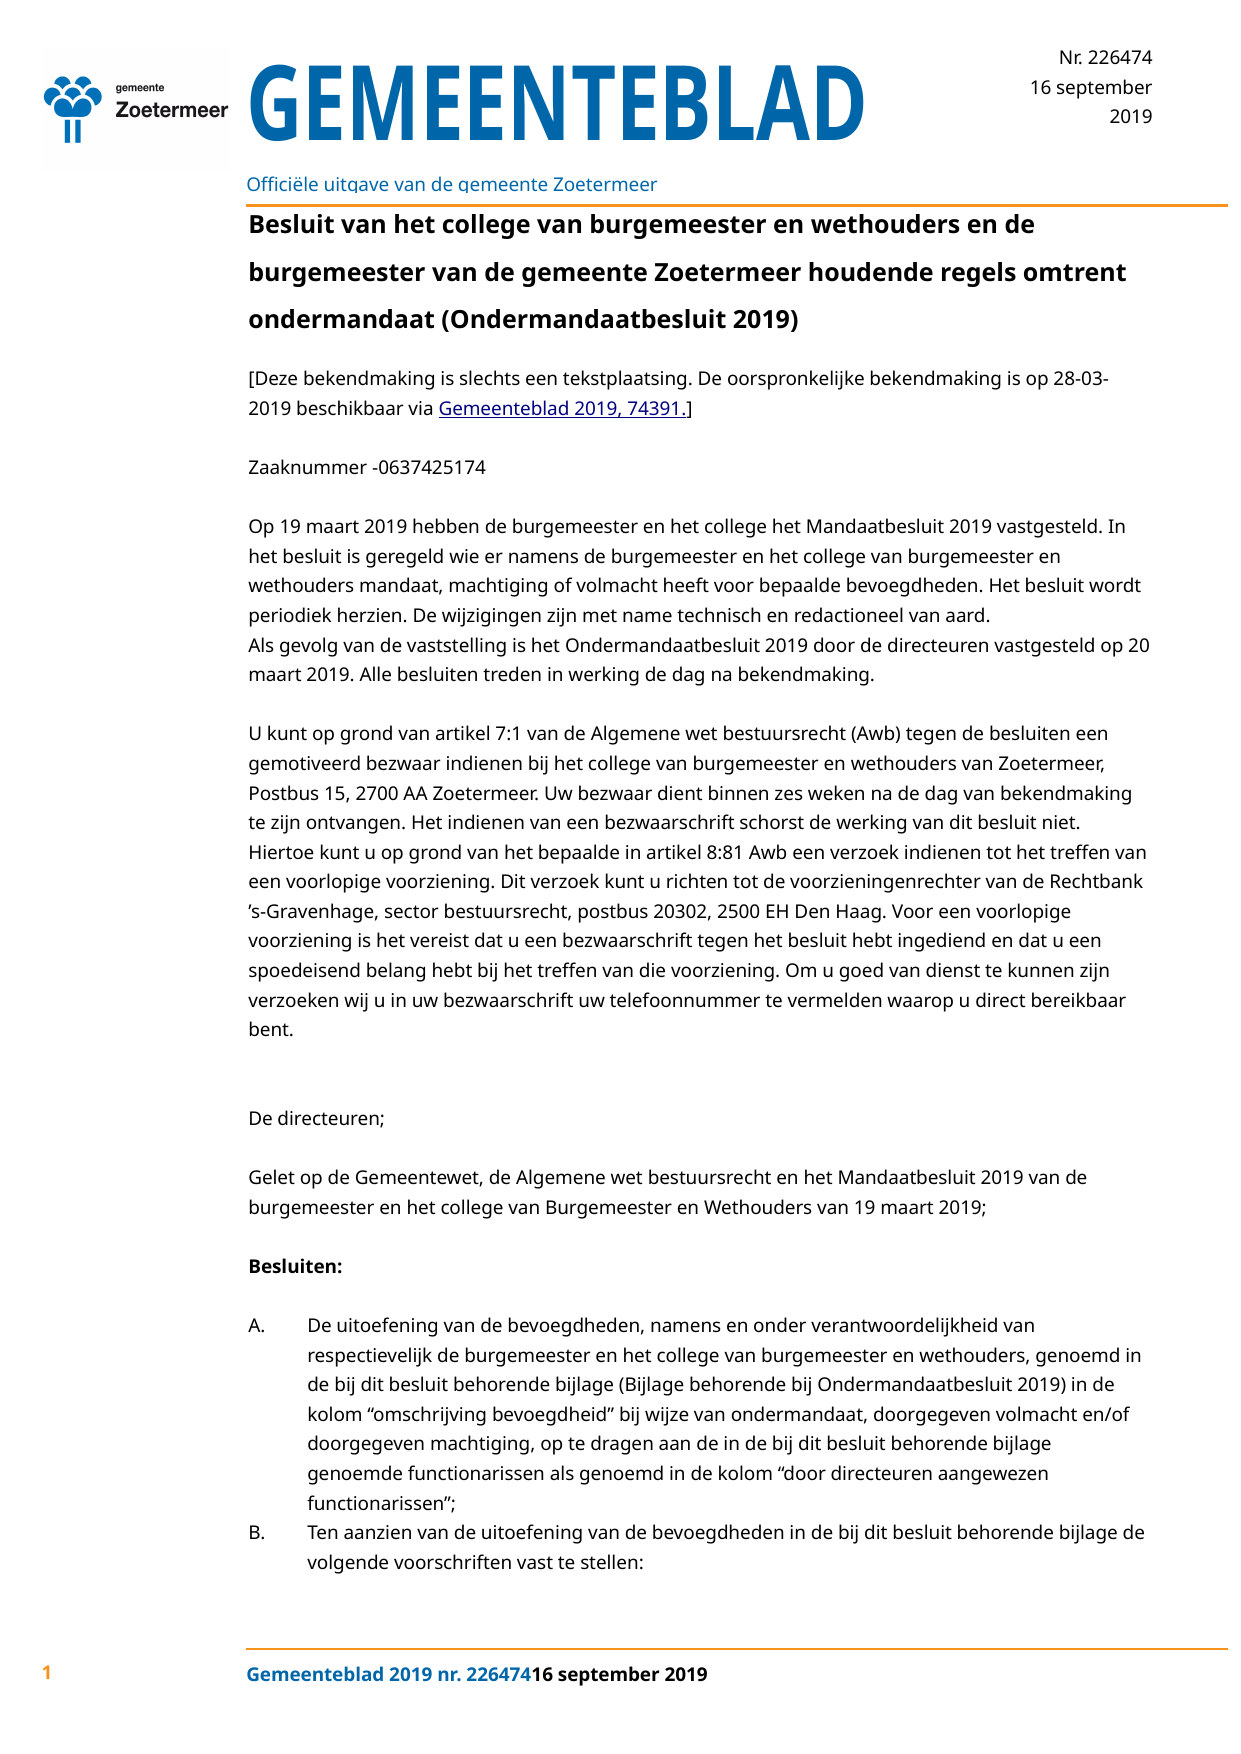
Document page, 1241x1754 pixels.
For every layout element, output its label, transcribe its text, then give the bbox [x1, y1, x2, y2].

text De directeuren; [248, 1105, 1152, 1131]
list De uitoefening van de bevoegdheden, namens en onder verantwoordelijkheid van respectievelijk de burgemeester en het college van burgemeester en wethouders, genoemd in de bij dit besluit behorende bijlage (Bijlage behorende bij Ondermandaatbesluit 2019) in de kolom “omschrijving bevoegdheid” bij wijze van ondermandaat, doorgegeven volmacht en/of doorgegeven machtiging, op te dragen aan de in de bij dit besluit behorende bijlage genoemde functionarissen als genoemd in de kolom “door directeuren aangewezen functionarissen”; [248, 1312, 1152, 1515]
text Als gevolg van de vaststelling is het Ondermandaatbesluit 2019 door de directeuren vastgesteld op 20 maart 2019. Alle besluiten treden in werking de dag na bekendmaking. [248, 632, 1152, 687]
text [Deze bekendmaking is slechts een tekstplaatsing. De oorspronkelijke bekendmaking is op 28-03-2019 beschikbaar via Gemeenteblad 2019, 74391.] [248, 366, 1152, 421]
list Ten aanzien van de uitoefening van de bevoegdheden in de bij dit besluit behorende bijlage de volgende voorschriften vast te stellen: [248, 1519, 1152, 1574]
text U kunt op grond van artikel 7:1 van de Algemene wet bestuursrecht (Awb) tegen de besluiten een gemotiveerd bezwaar indienen bij het college van burgemeester en wethouders van Zoetermeer, Postbus 15, 2700 AA Zoetermeer. Uw bezwaar dient binnen zes weken na de dag van bekendmaking te zijn ontvangen. Het indienen van een bezwaarschrift schorst de werking van dit besluit niet. Hiertoe kunt u op grond van het bepaalde in artikel 8:81 Awb een verzoek indienen tot het treffen van een voorlopige voorziening. Dit verzoek kunt u richten tot de voorzieningenrechter van de Rechtbank ’s-Gravenhage, sector bestuursrecht, postbus 20302, 2500 EH Den Haag. Voor een voorlopige voorziening is het vereist dat u een bezwaarschrift tegen het besluit hebt ingediend en dat u een spoedeisend belang hebt bij het treffen van die voorziening. Om u goed van dienst te kunnen zijn verzoeken wij u in uw bezwaarschrift uw telefoonnummer te vermelden waarop u direct bereikbaar bent. [248, 721, 1152, 1042]
text Besluiten: [248, 1253, 1152, 1279]
text Op 19 maart 2019 hebben de burgemeester en het college het Mandaatbesluit 2019 vastgesteld. In het besluit is geregeld wie er namens de burgemeester en het college van burgemeester en wethouders mandaat, machtiging of volmacht heeft voor bepaalde bevoegdheden. Het besluit wordt periodiek herzien. De wijzigingen zijn met name technisch en redactioneel van aard. [248, 513, 1152, 628]
text Zaaknummer -0637425174 [248, 454, 1152, 480]
picture [41, 47, 231, 172]
text Besluit van het college van burgemeester en wethouders en de burgemeester van de gemeente Zoetermeer houdende regels omtrent ondermandaat (Ondermandaatbesluit 2019) [248, 207, 1152, 336]
text Gelet op de Gemeentewet, de Algemene wet bestuursrecht en het Mandaatbesluit 2019 van de burgemeester en het college van Burgemeester en Wethouders van 19 maart 2019; [248, 1164, 1152, 1219]
